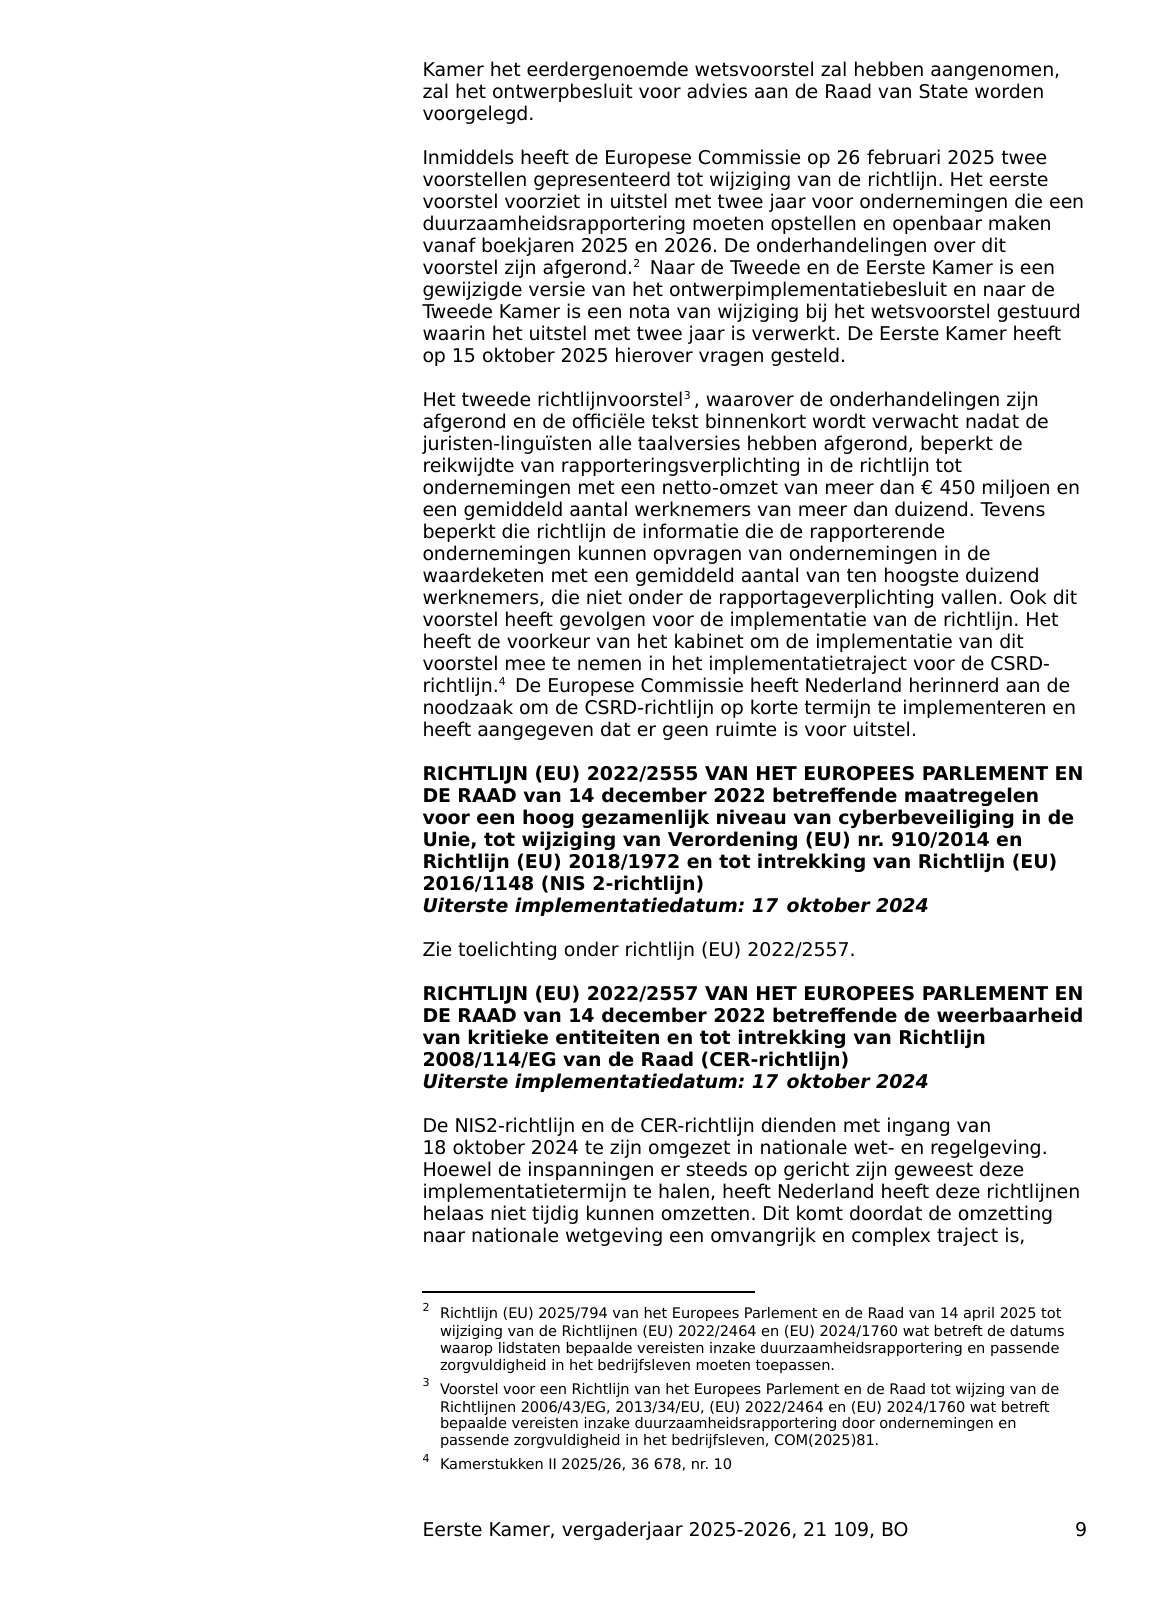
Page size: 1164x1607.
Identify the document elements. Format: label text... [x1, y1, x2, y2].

text Richtlijn (EU) 2025/794 van het Europees Parlement en de Raad van 14 april 2025 tot wijziging van de Richtlijnen (EU) 2022/2464 en (EU) 2024/1760 wat betreft de datums waarop lidstaten bepaalde vereisten inzake duurzaamheidsrapportering en passende zorgvuldigheid in het bedrijfsleven moeten toepassen. [422, 1301, 1087, 1374]
text Kamerstukken II 2025/26, 36 678, nr. 10 [422, 1452, 1087, 1474]
text De NIS2-richtlijn en de CER-richtlijn dienden met ingang van 18 oktober 2024 te zijn omgezet in nationale wet- en regelgeving. Hoewel de inspanningen er steeds op gericht zijn geweest deze implementatietermijn te halen, heeft Nederland heeft deze richtlijnen helaas niet tijdig kunnen omzetten. Dit komt doordat de omzetting naar nationale wetgeving een omvangrijk en complex traject is, [422, 1115, 1087, 1247]
text RICHTLIJN (EU) 2022/2555 VAN HET EUROPEES PARLEMENT EN DE RAAD van 14 december 2022 betreffende maatregelen voor een hoog gezamenlijk niveau van cyberbeveiliging in de Unie, tot wijziging van Verordening (EU) nr. 910/2014 en Richtlijn (EU) 2018/1972 en tot intrekking van Richtlijn (EU) 2016/1148 (NIS 2-richtlijn) [422, 763, 1087, 895]
text Het tweede richtlijnvoorstel, waarover de onderhandelingen zijn afgerond en de officiële tekst binnenkort wordt verwacht nadat de juristen-linguïsten alle taalversies hebben afgerond, beperkt de reikwijdte van rapporteringsverplichting in de richtlijn tot ondernemingen met een netto-omzet van meer dan € 450 miljoen en een gemiddeld aantal werknemers van meer dan duizend. Tevens beperkt die richtlijn de informatie die de rapporterende ondernemingen kunnen opvragen van ondernemingen in de waardeketen met een gemiddeld aantal van ten hoogste duizend werknemers, die niet onder de rapportageverplichting vallen. Ook dit voorstel heeft gevolgen voor de implementatie van de richtlijn. Het heeft de voorkeur van het kabinet om de implementatie van dit voorstel mee te nemen in het implementatietraject voor de CSRD-richtlijn. De Europese Commissie heeft Nederland herinnerd aan de noodzaak om de CSRD-richtlijn op korte termijn te implementeren en heeft aangegeven dat er geen ruimte is voor uitstel. [422, 389, 1087, 741]
text Inmiddels heeft de Europese Commissie op 26 februari 2025 twee voorstellen gepresenteerd tot wijziging van de richtlijn. Het eerste voorstel voorziet in uitstel met twee jaar voor ondernemingen die een duurzaamheidsrapportering moeten opstellen en openbaar maken vanaf boekjaren 2025 en 2026. De onderhandelingen over dit voorstel zijn afgerond. Naar de Tweede en de Eerste Kamer is een gewijzigde versie van het ontwerpimplementatiebesluit en naar de Tweede Kamer is een nota van wijziging bij het wetsvoorstel gestuurd waarin het uitstel met twee jaar is verwerkt. De Eerste Kamer heeft op 15 oktober 2025 hierover vragen gesteld. [422, 147, 1087, 367]
text Uiterste implementatiedatum: 17 oktober 2024 [422, 1071, 1087, 1093]
text Kamer het eerdergenoemde wetsvoorstel zal hebben aangenomen, zal het ontwerpbesluit voor advies aan de Raad van State worden voorgelegd. [422, 59, 1087, 125]
text RICHTLIJN (EU) 2022/2557 VAN HET EUROPEES PARLEMENT EN DE RAAD van 14 december 2022 betreffende de weerbaarheid van kritieke entiteiten en tot intrekking van Richtlijn 2008/114/EG van de Raad (CER-richtlijn) [422, 983, 1087, 1071]
text Zie toelichting onder richtlijn (EU) 2022/2557. [422, 939, 1087, 961]
text Uiterste implementatiedatum: 17 oktober 2024 [422, 895, 1087, 917]
text Voorstel voor een Richtlijn van het Europees Parlement en de Raad tot wijzing van de Richtlijnen 2006/43/EG, 2013/34/EU, (EU) 2022/2464 en (EU) 2024/1760 wat betreft bepaalde vereisten inzake duurzaamheidsrapportering door ondernemingen en passende zorgvuldigheid in het bedrijfsleven, COM(2025)81. [422, 1377, 1087, 1449]
